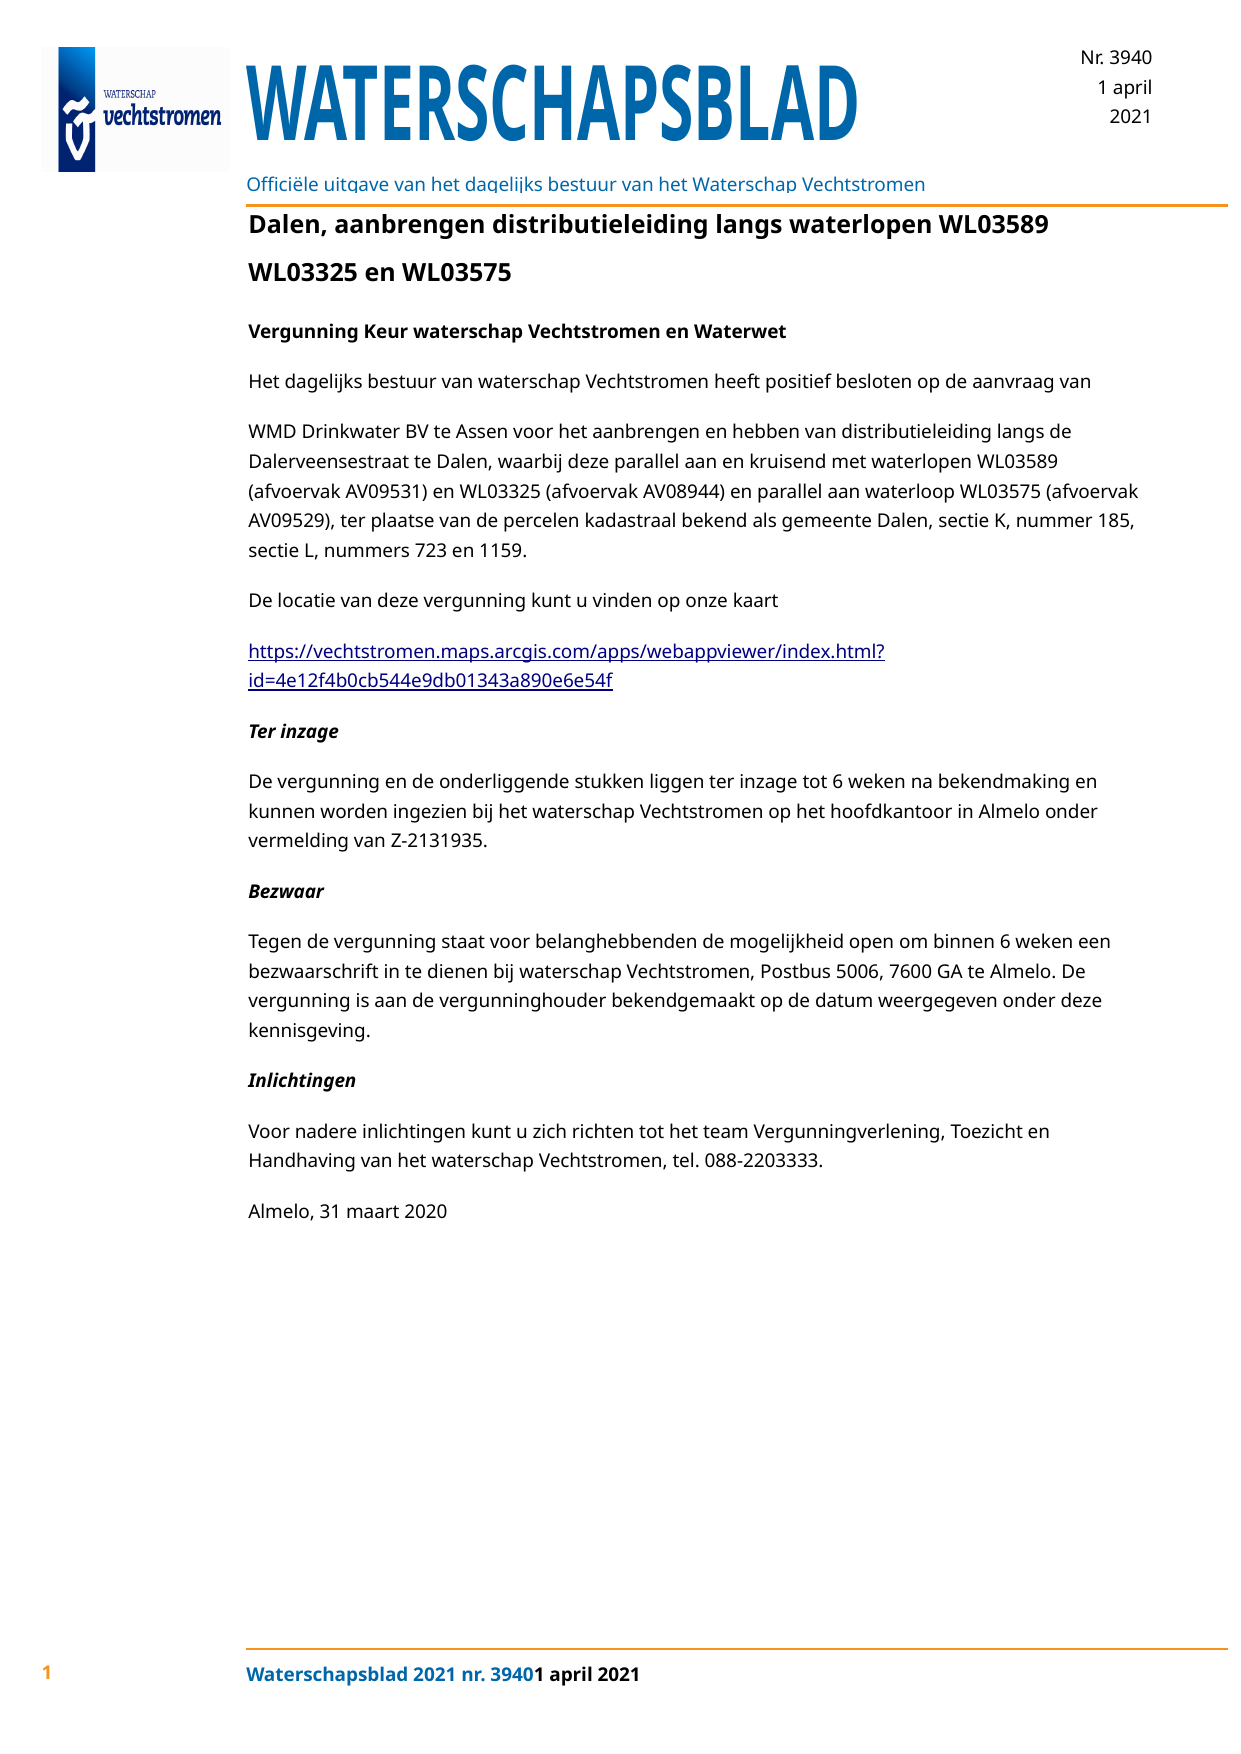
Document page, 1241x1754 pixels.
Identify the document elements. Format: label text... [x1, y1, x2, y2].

text Inlichtingen [248, 1067, 1152, 1093]
text Ter inzage [248, 718, 1152, 744]
text Bezwaar [248, 878, 1152, 904]
text Vergunning Keur waterschap Vechtstromen en Waterwet [248, 318, 1152, 344]
text https://vechtstromen.maps.arcgis.com/apps/webappviewer/index.html?id=4e12f4b0cb544e9db01343a890e6e54f [248, 638, 1152, 693]
text Almelo, 31 maart 2020 [248, 1198, 1152, 1224]
picture [41, 47, 231, 172]
text Tegen de vergunning staat voor belanghebbenden de mogelijkheid open om binnen 6 weken een bezwaarschrift in te dienen bij waterschap Vechtstromen, Postbus 5006, 7600 GA te Almelo. De vergunning is aan de vergunninghouder bekendgemaakt op de datum weergegeven onder deze kennisgeving. [248, 928, 1152, 1043]
text Dalen, aanbrengen distributieleiding langs waterlopen WL03589 WL03325 en WL03575 [248, 207, 1152, 288]
text Het dagelijks bestuur van waterschap Vechtstromen heeft positief besloten op de aanvraag van [248, 368, 1152, 394]
text De vergunning en de onderliggende stukken liggen ter inzage tot 6 weken na bekendmaking en kunnen worden ingezien bij het waterschap Vechtstromen op het hoofdkantoor in Almelo onder vermelding van Z-2131935. [248, 768, 1152, 853]
text WMD Drinkwater BV te Assen voor het aanbrengen en hebben van distributieleiding langs de Dalerveensestraat te Dalen, waarbij deze parallel aan en kruisend met waterlopen WL03589 (afvoervak AV09531) en WL03325 (afvoervak AV08944) en parallel aan waterloop WL03575 (afvoervak AV09529), ter plaatse van de percelen kadastraal bekend als gemeente Dalen, sectie K, nummer 185, sectie L, nummers 723 en 1159. [248, 419, 1152, 563]
text De locatie van deze vergunning kunt u vinden op onze kaart [248, 587, 1152, 613]
text Voor nadere inlichtingen kunt u zich richten tot het team Vergunningverlening, Toezicht en Handhaving van het waterschap Vechtstromen, tel. 088-2203333. [248, 1118, 1152, 1173]
